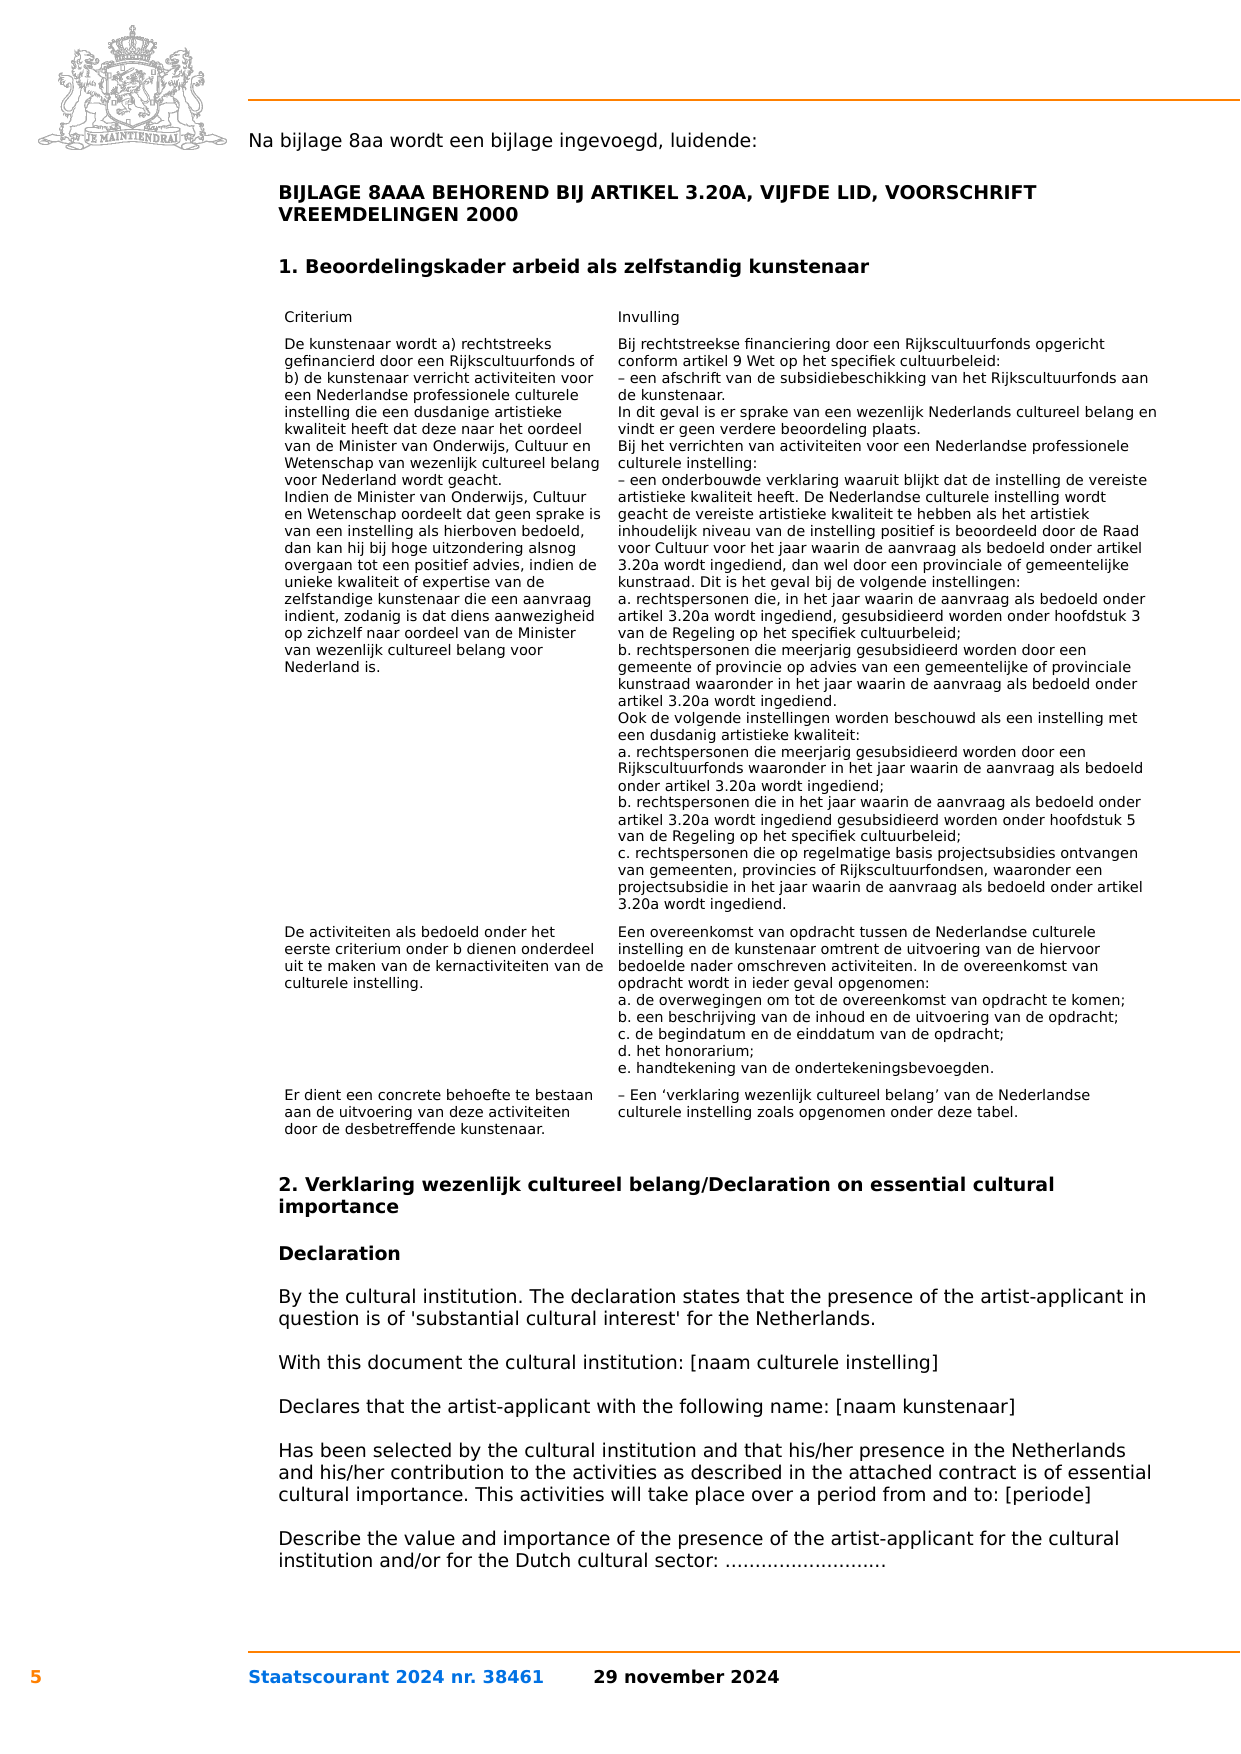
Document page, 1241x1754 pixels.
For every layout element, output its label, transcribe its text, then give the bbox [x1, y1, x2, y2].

text Declares that the artist-applicant with the following name: [naam kunstenaar] [278, 1396, 1163, 1418]
subtitle BIJLAGE 8AAA BEHOREND BIJ ARTIKEL 3.20A, VIJFDE LID, VOORSCHRIFT VREEMDELINGEN 2000 [278, 182, 1163, 226]
table_cell Bij rechtstreekse financiering door een Rijkscultuurfonds opgericht conform artikel 9 Wet op het specifiek cultuurbeleid: – een afschrift van de subsidiebeschikking van het Rijkscultuurfonds aan de kunstenaar. In dit geval is er sprake van een wezenlijk Nederlands cultureel belang en vindt er geen verdere beoordeling plaats. Bij het verrichten van activiteiten voor een Nederlandse professionele culturele instelling: – een onderbouwde verklaring waaruit blijkt dat de instelling de vereiste artistieke kwaliteit heeft. De Nederlandse culturele instelling wordt geacht de vereiste artistieke kwaliteit te hebben als het artistiek inhoudelijk niveau van de instelling positief is beoordeeld door de Raad voor Cultuur voor het jaar waarin de aanvraag als bedoeld onder artikel 3.20a wordt ingediend, dan wel door een provinciale of gemeentelijke kunstraad. Dit is het geval bij de volgende instellingen: a. rechtspersonen die, in het jaar waarin de aanvraag als bedoeld onder artikel 3.20a wordt ingediend, gesubsidieerd worden onder hoofdstuk 3 van de Regeling op het specifiek cultuurbeleid; b. rechtspersonen die meerjarig gesubsidieerd worden door een gemeente of provincie op advies van een gemeentelijke of provinciale kunstraad waaronder in het jaar waarin de aanvraag als bedoeld onder artikel 3.20a wordt ingediend. Ook de volgende instellingen worden beschouwd als een instelling met een dusdanig artistieke kwaliteit: a. rechtspersonen die meerjarig gesubsidieerd worden door een Rijkscultuurfonds waaronder in het jaar waarin de aanvraag als bedoeld onder artikel 3.20a wordt ingediend; b. rechtspersonen die in het jaar waarin de aanvraag als bedoeld onder artikel 3.20a wordt ingediend gesubsidieerd worden onder hoofdstuk 5 van de Regeling op het specifiek cultuurbeleid; c. rechtspersonen die op regelmatige basis projectsubsidies ontvangen van gemeenten, provincies of Rijkscultuurfondsen, waaronder een projectsubsidie in het jaar waarin de aanvraag als bedoeld onder artikel 3.20a wordt ingediend. [612, 331, 1163, 918]
table_cell Er dient een concrete behoefte te bestaan aan de uitvoering van deze activiteiten door de desbetreffende kunstenaar. [279, 1082, 611, 1142]
table_cell De kunstenaar wordt a) rechtstreeks gefinancierd door een Rijkscultuurfonds of b) de kunstenaar verricht activiteiten voor een Nederlandse professionele culturele instelling die een dusdanige artistieke kwaliteit heeft dat deze naar het oordeel van de Minister van Onderwijs, Cultuur en Wetenschap van wezenlijk cultureel belang voor Nederland wordt geacht. Indien de Minister van Onderwijs, Cultuur en Wetenschap oordeelt dat geen sprake is van een instelling als hierboven bedoeld, dan kan hij bij hoge uitzondering alsnog overgaan tot een positief advies, indien de unieke kwaliteit of expertise van de zelfstandige kunstenaar die een aanvraag indient, zodanig is dat diens aanwezigheid op zichzelf naar oordeel van de Minister van wezenlijk cultureel belang voor Nederland is. [279, 331, 611, 918]
subtitle 2. Verklaring wezenlijk cultureel belang/Declaration on essential cultural importance [278, 1173, 1163, 1217]
subtitle Declaration [278, 1242, 1163, 1264]
table_cell Een overeenkomst van opdracht tussen de Nederlandse culturele instelling en de kunstenaar omtrent de uitvoering van de hiervoor bedoelde nader omschreven activiteiten. In de overeenkomst van opdracht wordt in ieder geval opgenomen: a. de overwegingen om tot de overeenkomst van opdracht te komen; b. een beschrijving van de inhoud en de uitvoering van de opdracht; c. de begindatum en de einddatum van de opdracht; d. het honorarium; e. handtekening van de ondertekeningsbevoegden. [612, 919, 1163, 1081]
text By the cultural institution. The declaration states that the presence of the artist-applicant in question is of 'substantial cultural interest' for the Netherlands. [278, 1286, 1163, 1330]
text Has been selected by the cultural institution and that his/her presence in the Netherlands and his/her contribution to the activities as described in the attached contract is of essential cultural importance. This activities will take place over a period from and to: [periode] [278, 1440, 1163, 1506]
text Na bijlage 8aa wordt een bijlage ingevoegd, luidende: [248, 130, 1163, 152]
picture [38, 25, 227, 150]
text Describe the value and importance of the presence of the artist-applicant for the cultural institution and/or for the Dutch cultural sector: ........................... [278, 1528, 1163, 1572]
subtitle 1. Beoordelingskader arbeid als zelfstandig kunstenaar [278, 256, 1163, 278]
table_header Invulling [612, 304, 1163, 330]
table_header Criterium [279, 304, 611, 330]
table_cell – Een ‘verklaring wezenlijk cultureel belang’ van de Nederlandse culturele instelling zoals opgenomen onder deze tabel. [612, 1082, 1163, 1142]
text With this document the cultural institution: [naam culturele instelling] [278, 1352, 1163, 1374]
table_cell De activiteiten als bedoeld onder het eerste criterium onder b dienen onderdeel uit te maken van de kernactiviteiten van de culturele instelling. [279, 919, 611, 1081]
